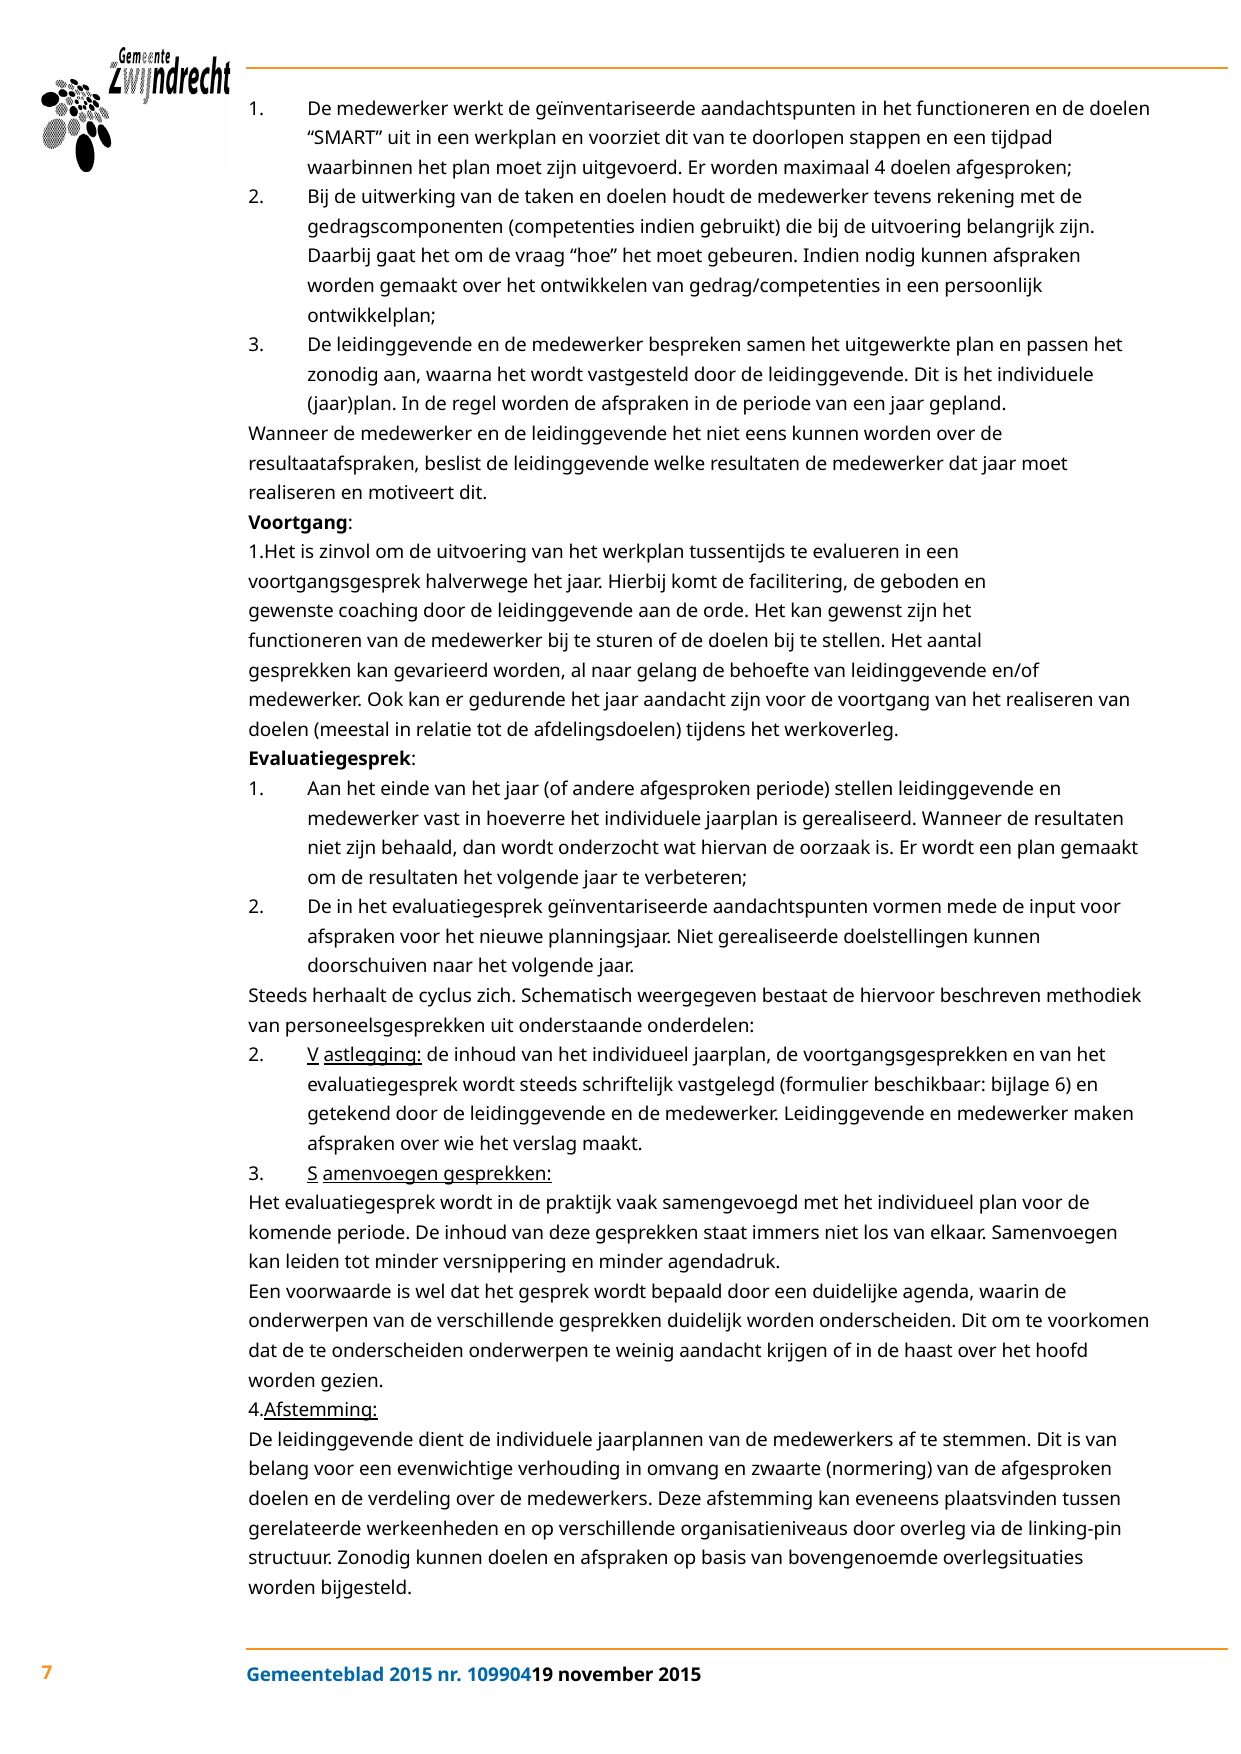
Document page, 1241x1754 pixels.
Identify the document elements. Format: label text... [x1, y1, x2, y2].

list V astlegging: de inhoud van het individueel jaarplan, de voortgangsgesprekken en van het evaluatiegesprek wordt steeds schriftelijk vastgelegd (formulier beschikbaar: bijlage 6) en getekend door de leidinggevende en de medewerker. Leidinggevende en medewerker maken afspraken over wie het verslag maakt. [248, 1041, 1152, 1156]
text 1.Het is zinvol om de uitvoering van het werkplan tussentijds te evalueren in een [248, 538, 1152, 564]
list Aan het einde van het jaar (of andere afgesproken periode) stellen leidinggevende en medewerker vast in hoeverre het individuele jaarplan is gerealiseerd. Wanneer de resultaten niet zijn behaald, dan wordt onderzocht wat hiervan de oorzaak is. Er wordt een plan gemaakt om de resultaten het volgende jaar te verbeteren; [248, 775, 1152, 890]
list De leidinggevende en de medewerker bespreken samen het uitgewerkte plan en passen het zonodig aan, waarna het wordt vastgesteld door de leidinggevende. Dit is het individuele (jaar)plan. In de regel worden de afspraken in de periode van een jaar gepland. [248, 331, 1152, 416]
text gesprekken kan gevarieerd worden, al naar gelang de behoefte van leidinggevende en/of medewerker. Ook kan er gedurende het jaar aandacht zijn voor de voortgang van het realiseren van doelen (meestal in relatie tot de afdelingsdoelen) tijdens het werkoverleg. [248, 657, 1152, 742]
text Evaluatiegesprek: [248, 746, 1152, 771]
text Voortgang: [248, 509, 1152, 535]
text Een voorwaarde is wel dat het gesprek wordt bepaald door een duidelijke agenda, waarin de onderwerpen van de verschillende gesprekken duidelijk worden onderscheiden. Dit om te voorkomen dat de te onderscheiden onderwerpen te weinig aandacht krijgen of in de haast over het hoofd worden gezien. [248, 1278, 1152, 1393]
text voortgangsgesprek halverwege het jaar. Hierbij komt de facilitering, de geboden en [248, 568, 1152, 594]
picture [41, 47, 231, 172]
list De medewerker werkt de geïnventariseerde aandachtspunten in het functioneren en de doelen “SMART” uit in een werkplan en voorziet dit van te doorlopen stappen en een tijdpad waarbinnen het plan moet zijn uitgevoerd. Er worden maximaal 4 doelen afgesproken; [248, 95, 1152, 180]
list De in het evaluatiegesprek geïnventariseerde aandachtspunten vormen mede de input voor afspraken voor het nieuwe planningsjaar. Niet gerealiseerde doelstellingen kunnen doorschuiven naar het volgende jaar. [248, 893, 1152, 978]
list S amenvoegen gesprekken: [248, 1160, 1152, 1186]
text De leidinggevende dient de individuele jaarplannen van de medewerkers af te stemmen. Dit is van belang voor een evenwichtige verhouding in omvang en zwaarte (normering) van de afgesproken doelen en de verdeling over de medewerkers. Deze afstemming kan eveneens plaatsvinden tussen gerelateerde werkeenheden en op verschillende organisatieniveaus door overleg via de linking-pin structuur. Zonodig kunnen doelen en afspraken op basis van bovengenoemde overlegsituaties worden bijgesteld. [248, 1426, 1152, 1600]
text functioneren van de medewerker bij te sturen of de doelen bij te stellen. Het aantal [248, 627, 1152, 653]
text Het evaluatiegesprek wordt in de praktijk vaak samengevoegd met het individueel plan voor de komende periode. De inhoud van deze gesprekken staat immers niet los van elkaar. Samenvoegen kan leiden tot minder versnippering en minder agendadruk. [248, 1189, 1152, 1274]
list Bij de uitwerking van de taken en doelen houdt de medewerker tevens rekening met de gedragscomponenten (competenties indien gebruikt) die bij de uitvoering belangrijk zijn. Daarbij gaat het om de vraag “hoe” het moet gebeuren. Indien nodig kunnen afspraken worden gemaakt over het ontwikkelen van gedrag/competenties in een persoonlijk ontwikkelplan; [248, 183, 1152, 328]
text 4.Afstemming: [248, 1396, 1152, 1422]
text gewenste coaching door de leidinggevende aan de orde. Het kan gewenst zijn het [248, 598, 1152, 623]
text Wanneer de medewerker en de leidinggevende het niet eens kunnen worden over de resultaatafspraken, beslist de leidinggevende welke resultaten de medewerker dat jaar moet realiseren en motiveert dit. [248, 420, 1152, 505]
text Steeds herhaalt de cyclus zich. Schematisch weergegeven bestaat de hiervoor beschreven methodiek van personeelsgesprekken uit onderstaande onderdelen: [248, 982, 1152, 1038]
